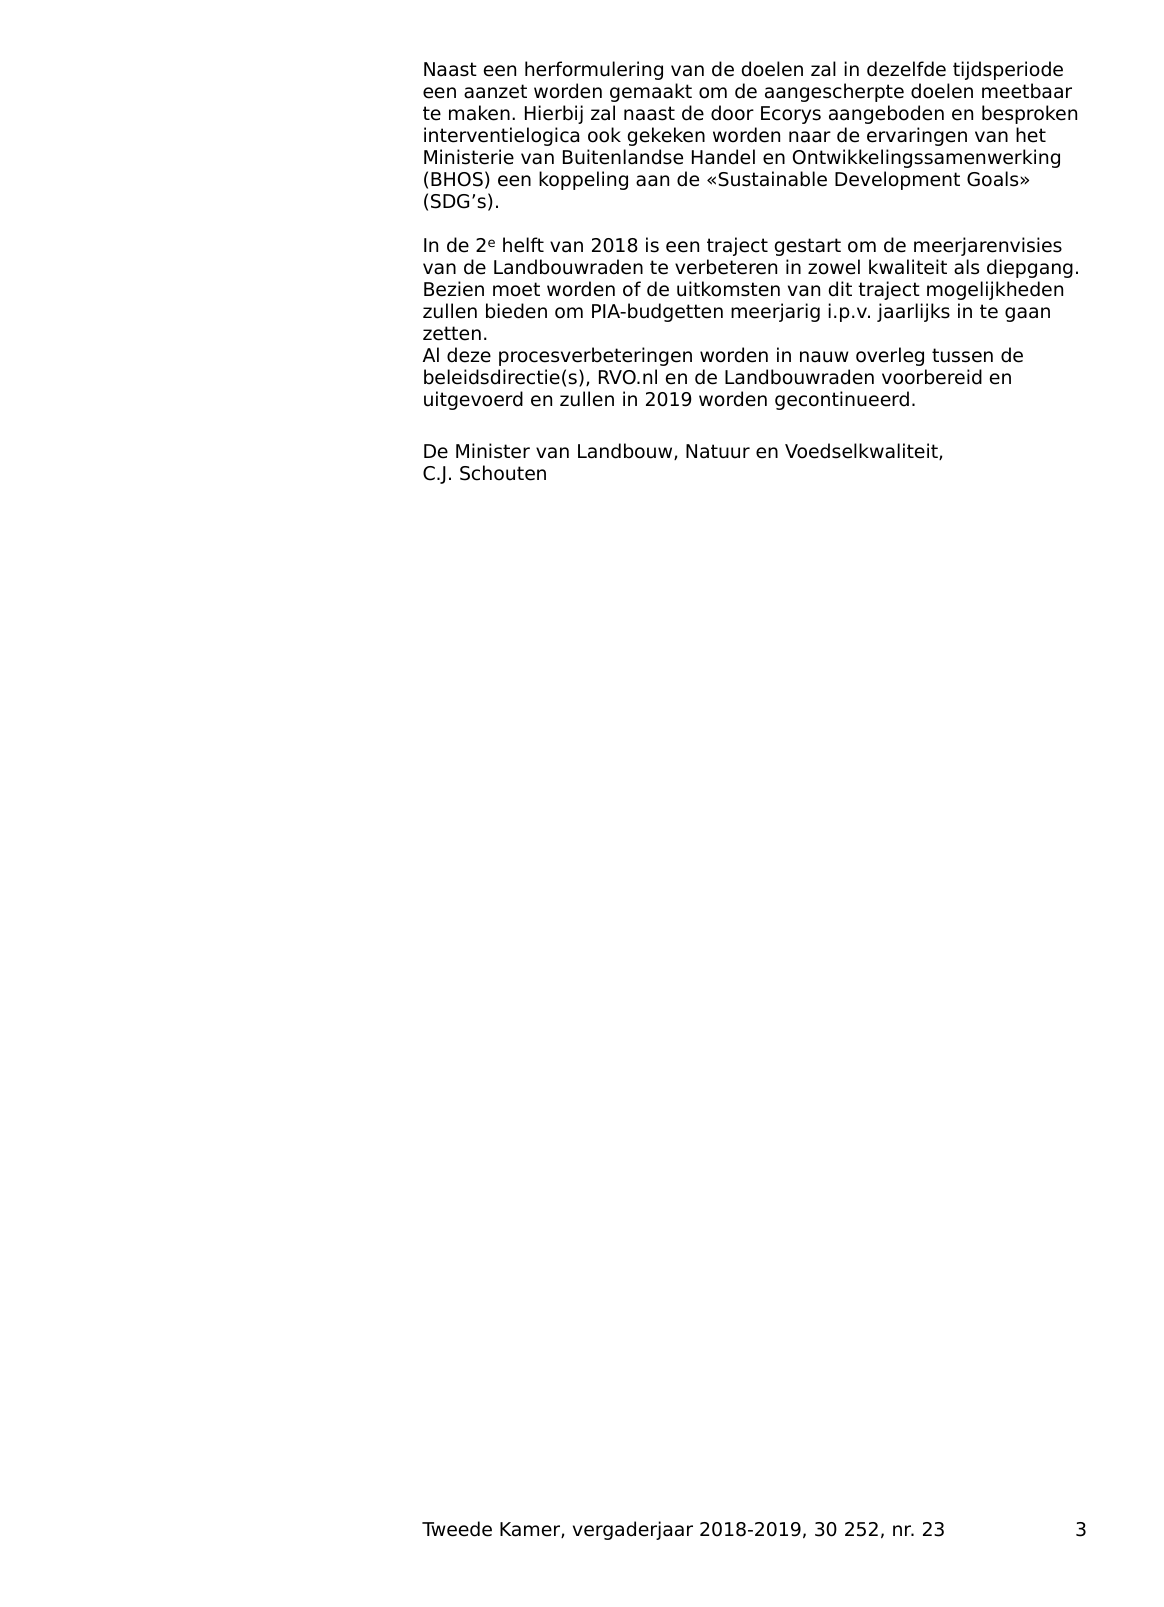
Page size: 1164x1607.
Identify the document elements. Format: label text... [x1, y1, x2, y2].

text In de 2e helft van 2018 is een traject gestart om de meerjarenvisies van de Landbouwraden te verbeteren in zowel kwaliteit als diepgang. Bezien moet worden of de uitkomsten van dit traject mogelijkheden zullen bieden om PIA-budgetten meerjarig i.p.v. jaarlijks in te gaan zetten. [422, 235, 1087, 345]
text Naast een herformulering van de doelen zal in dezelfde tijdsperiode een aanzet worden gemaakt om de aangescherpte doelen meetbaar te maken. Hierbij zal naast de door Ecorys aangeboden en besproken interventielogica ook gekeken worden naar de ervaringen van het Ministerie van Buitenlandse Handel en Ontwikkelingssamenwerking (BHOS) een koppeling aan de «Sustainable Development Goals» (SDG’s). [422, 59, 1087, 213]
text De Minister van Landbouw, Natuur en Voedselkwaliteit, C.J. Schouten [422, 441, 1087, 485]
text Al deze procesverbeteringen worden in nauw overleg tussen de beleidsdirectie(s), RVO.nl en de Landbouwraden voorbereid en uitgevoerd en zullen in 2019 worden gecontinueerd. [422, 345, 1087, 411]
